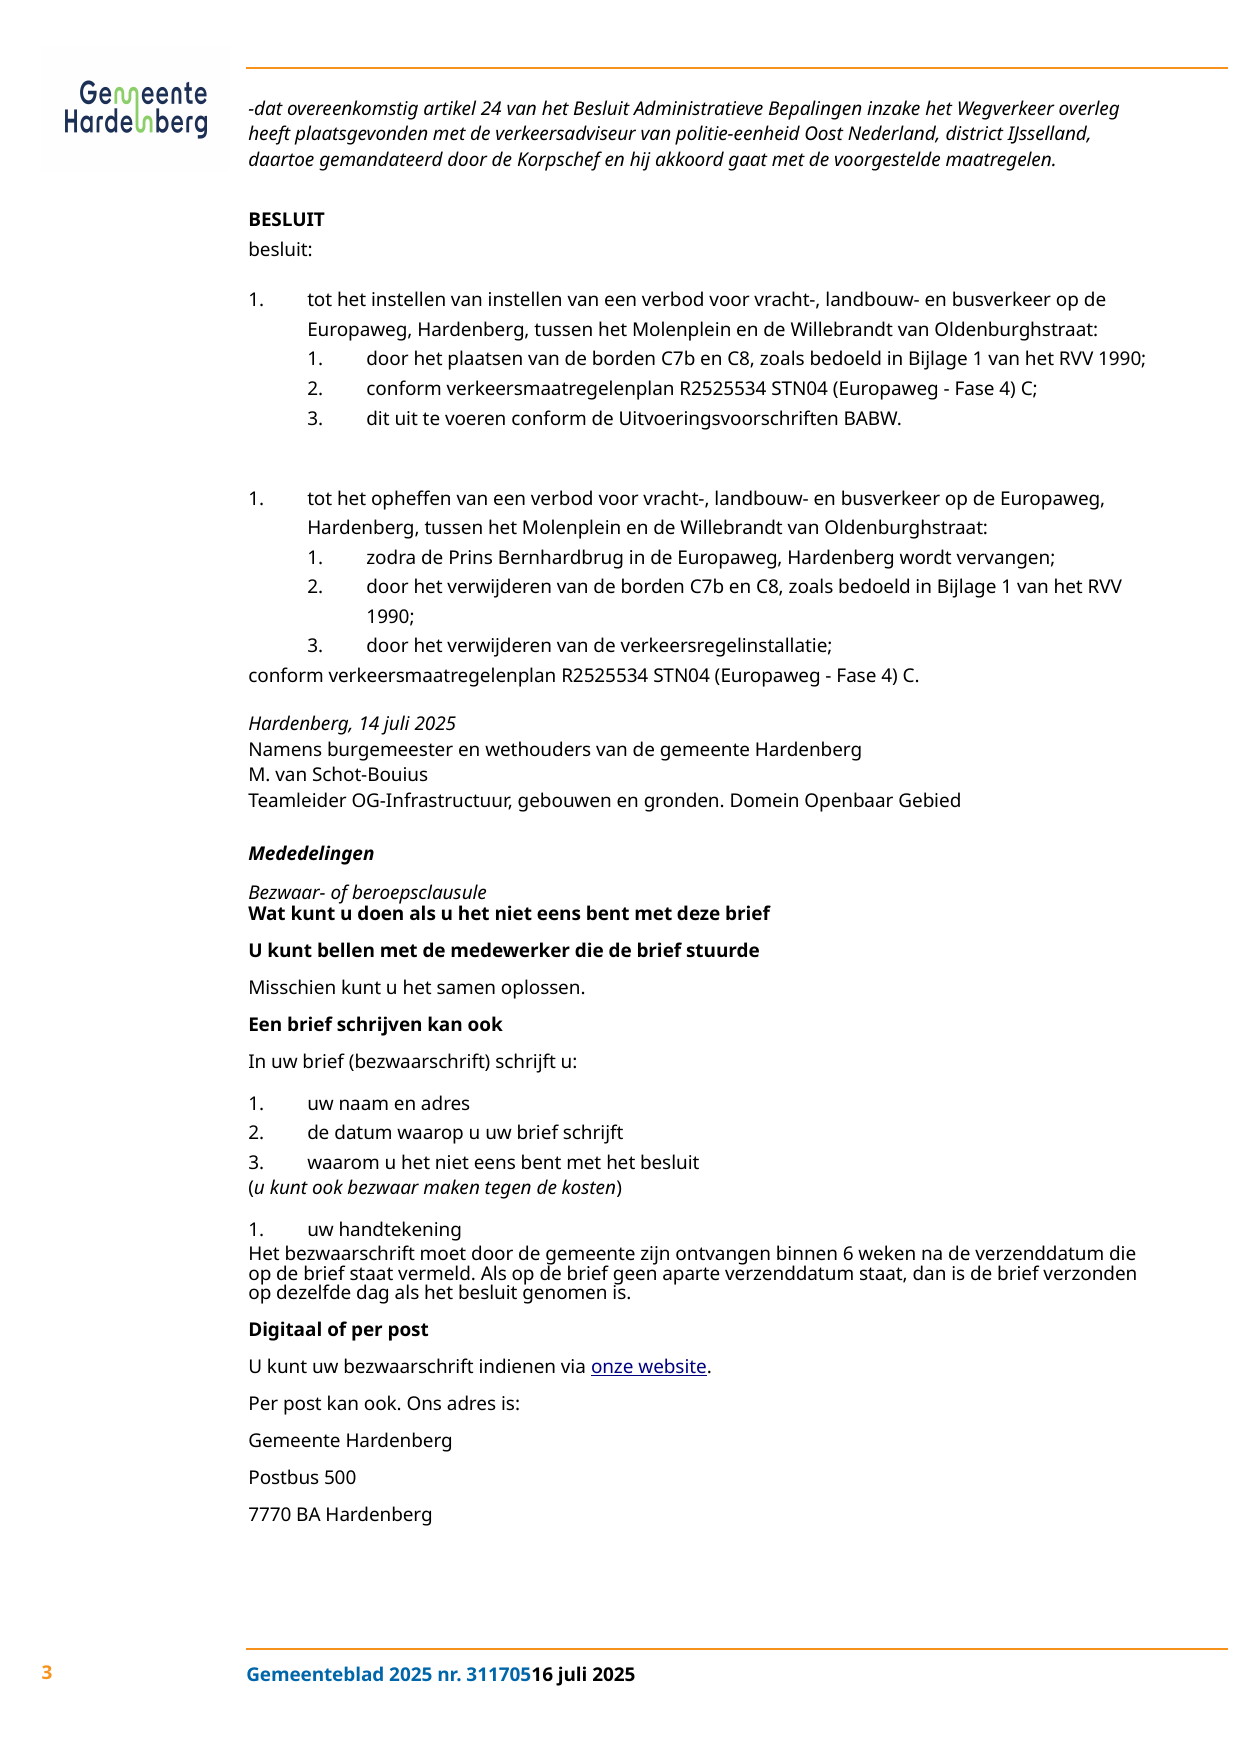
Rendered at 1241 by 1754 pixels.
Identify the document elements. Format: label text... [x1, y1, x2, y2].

text Per post kan ook. Ons adres is: [248, 1395, 1152, 1414]
text U kunt bellen met de medewerker die de brief stuurde [248, 942, 1152, 961]
list conform verkeersmaatregelenplan R2525534 STN04 (Europaweg - Fase 4) C; [307, 375, 1152, 401]
text Gemeente Hardenberg [248, 1432, 1152, 1451]
text Het bezwaarschrift moet door de gemeente zijn ontvangen binnen 6 weken na de verzenddatum die op de brief staat vermeld. Als op de brief geen aparte verzenddatum staat, dan is de brief verzonden op dezelfde dag als het besluit genomen is. [248, 1245, 1152, 1303]
list door het verwijderen van de borden C7b en C8, zoals bedoeld in Bijlage 1 van het RVV 1990; [307, 573, 1152, 629]
list waarom u het niet eens bent met het besluit [248, 1149, 1152, 1175]
text U kunt uw bezwaarschrift indienen via onze website. [248, 1358, 1152, 1377]
text conform verkeersmaatregelenplan R2525534 STN04 (Europaweg - Fase 4) C. [248, 662, 1152, 688]
text -dat overeenkomstig artikel 24 van het Besluit Administratieve Bepalingen inzake het Wegverkeer overleg heeft plaatsgevonden met de verkeersadviseur van politie-eenheid Oost Nederland, district IJsselland, daartoe gemandateerd door de Korpschef en hij akkoord gaat met de voorgestelde maatregelen. [248, 95, 1152, 172]
text Wat kunt u doen als u het niet eens bent met deze brief [248, 905, 1152, 924]
text Misschien kunt u het samen oplossen. [248, 979, 1152, 998]
text Teamleider OG-Infrastructuur, gebouwen en gronden. Domein Openbaar Gebied [248, 787, 1152, 813]
picture [41, 47, 231, 172]
text (u kunt ook bezwaar maken tegen de kosten) [248, 1179, 1152, 1198]
list uw handtekening [248, 1216, 1152, 1241]
list door het verwijderen van de verkeersregelinstallatie; [307, 633, 1152, 658]
text Mededelingen [248, 840, 1152, 866]
list uw naam en adres [248, 1090, 1152, 1116]
text M. van Schot-Bouius [248, 761, 1152, 787]
list door het plaatsen van de borden C7b en C8, zoals bedoeld in Bijlage 1 van het RVV 1990; [307, 346, 1152, 371]
list zodra de Prins Bernhardbrug in de Europaweg, Hardenberg wordt vervangen; [307, 544, 1152, 569]
list tot het instellen van instellen van een verbod voor vracht-, landbouw- en busverkeer op de Europaweg, Hardenberg, tussen het Molenplein en de Willebrandt van Oldenburghstraat: [248, 286, 1152, 342]
text BESLUIT [248, 206, 1152, 232]
text Digitaal of per post [248, 1321, 1152, 1340]
text Bezwaar- of beroepsclausule [248, 879, 1152, 905]
list de datum waarop u uw brief schrijft [248, 1119, 1152, 1145]
text Hardenberg, 14 juli 2025 [248, 710, 1152, 736]
text In uw brief (bezwaarschrift) schrijft u: [248, 1053, 1152, 1072]
text Postbus 500 [248, 1469, 1152, 1488]
text Een brief schrijven kan ook [248, 1016, 1152, 1035]
text 7770 BA Hardenberg [248, 1506, 1152, 1525]
list dit uit te voeren conform de Uitvoeringsvoorschriften BABW. [307, 405, 1152, 430]
text Namens burgemeester en wethouders van de gemeente Hardenberg [248, 736, 1152, 761]
text besluit: [248, 236, 1152, 262]
list tot het opheffen van een verbod voor vracht-, landbouw- en busverkeer op de Europaweg, Hardenberg, tussen het Molenplein en de Willebrandt van Oldenburghstraat: [248, 485, 1152, 540]
